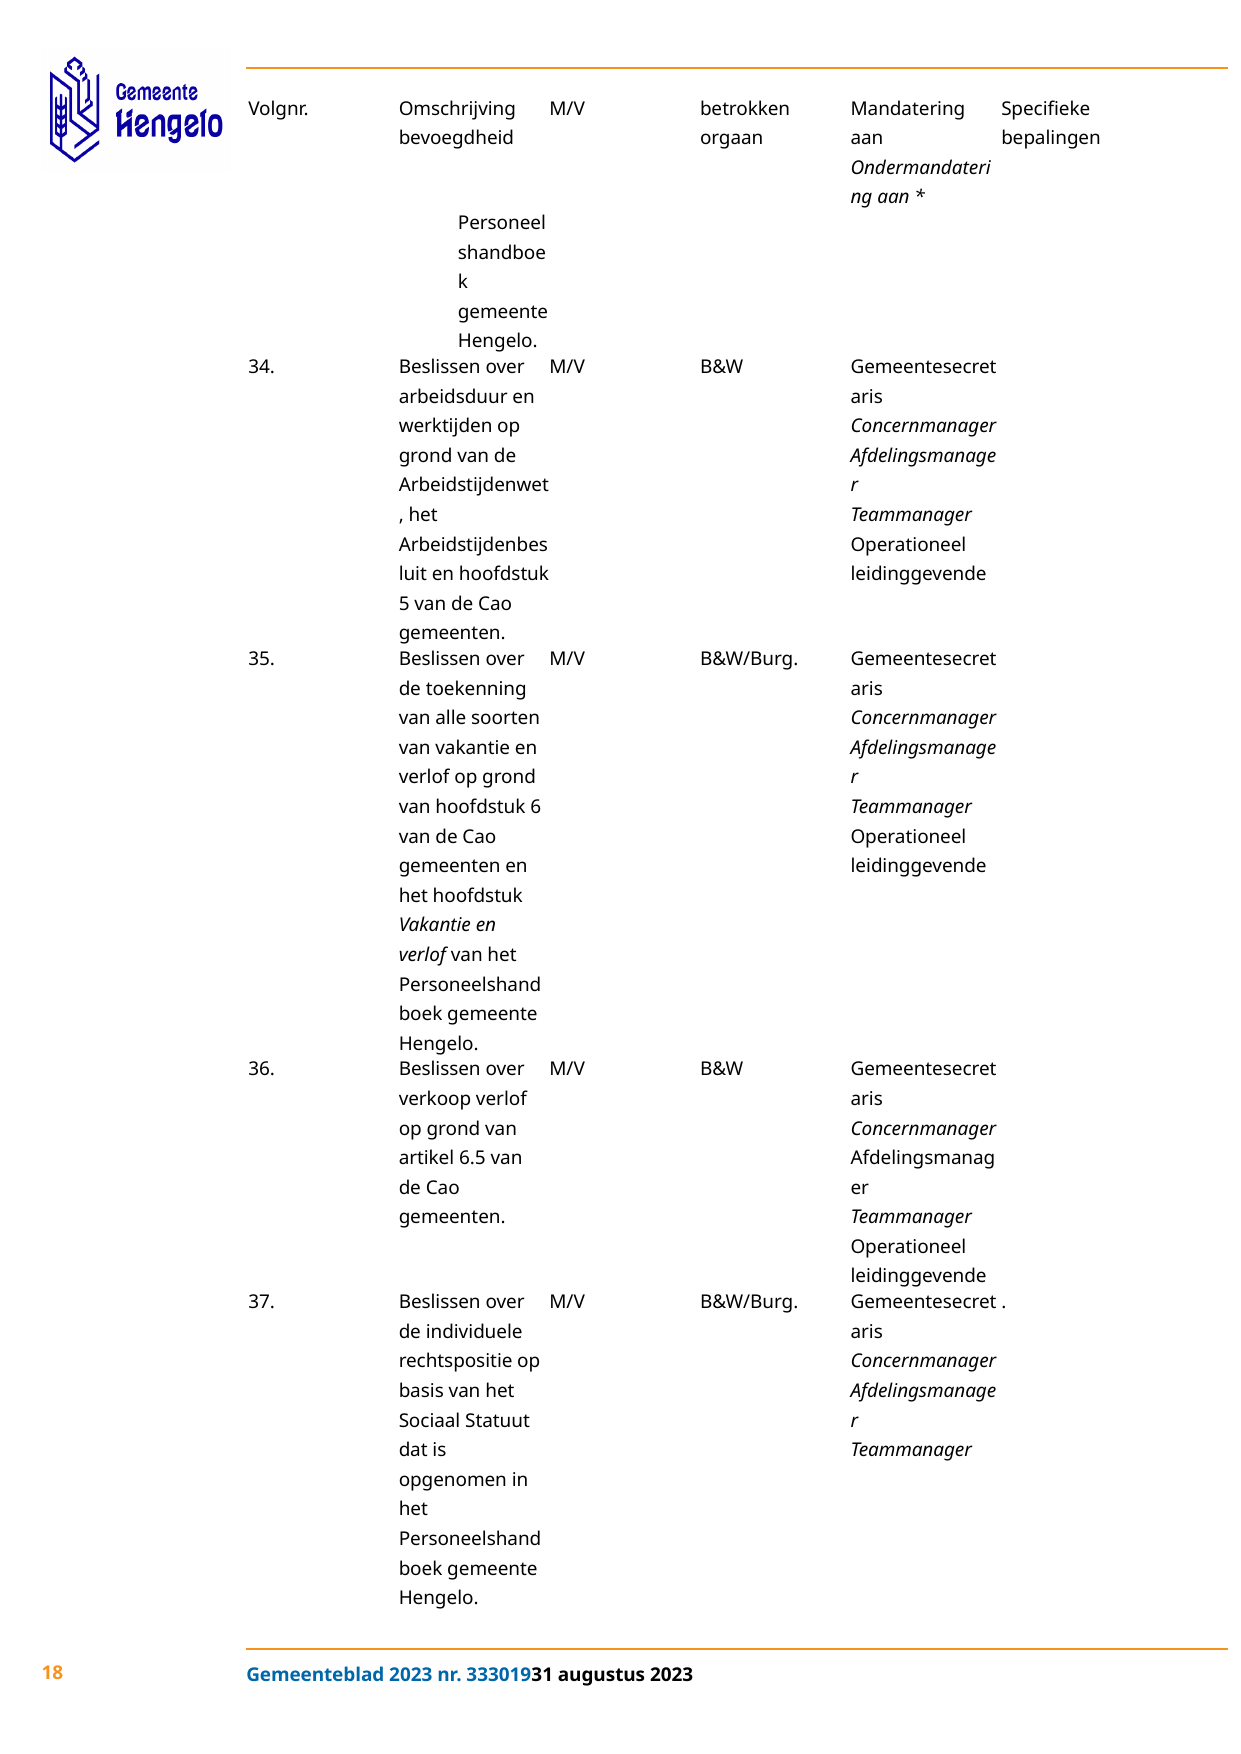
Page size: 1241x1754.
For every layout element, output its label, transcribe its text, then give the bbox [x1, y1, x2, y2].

table_cell 37. [248, 1289, 398, 1610]
table_cell Beslissen over de individuele rechtspositie op basis van het Sociaal Statuut dat is opgenomen in het Personeelshandboek gemeente Hengelo. [399, 1289, 549, 1610]
table_cell [1001, 209, 1152, 353]
table_cell M/V [549, 1056, 700, 1288]
table_header M/V [549, 95, 700, 209]
picture [41, 47, 231, 172]
table_header Omschrijving bevoegdheid [399, 95, 549, 209]
table_cell [1001, 353, 1152, 645]
table_cell [549, 209, 700, 353]
table_cell B&W [700, 353, 850, 645]
table_cell . [1001, 1289, 1152, 1610]
table_cell [850, 209, 1001, 353]
table_cell 35. [248, 645, 398, 1056]
table_cell Gemeentesecretaris Concernmanager Afdelingsmanager Teammanager Operationeel leidinggevende [850, 353, 1001, 645]
table_header Specifieke bepalingen [1001, 95, 1152, 209]
table_cell B&W [700, 1056, 850, 1288]
table_cell Gemeentesecretaris Concernmanager Afdelingsmanager Teammanager [850, 1289, 1001, 1610]
table_header Mandatering aan Ondermandatering aan * [850, 95, 1001, 209]
table_cell Gemeentesecretaris Concernmanager Afdelingsmanager Teammanager Operationeel leidinggevende [850, 1056, 1001, 1288]
table_cell M/V [549, 645, 700, 1056]
table_cell 34. [248, 353, 398, 645]
table_cell Beslissen over de toekenning van alle soorten van vakantie en verlof op grond van hoofdstuk 6 van de Cao gemeenten en het hoofdstuk Vakantie en verlof van het Personeelshandboek gemeente Hengelo. [399, 645, 549, 1056]
table_cell M/V [549, 353, 700, 645]
table_cell B&W/Burg. [700, 645, 850, 1056]
table_cell Beslissen over verkoop verlof op grond van artikel 6.5 van de Cao gemeenten. [399, 1056, 549, 1288]
table_cell M/V [549, 1289, 700, 1610]
table_header betrokken orgaan [700, 95, 850, 209]
table_cell Beslissen over arbeidsduur en werktijden op grond van de Arbeidstijdenwet, het Arbeidstijdenbesluit en hoofdstuk 5 van de Cao gemeenten. [399, 353, 549, 645]
table_header Volgnr. [248, 95, 398, 209]
table_cell B&W/Burg. [700, 1289, 850, 1610]
table_cell 36. [248, 1056, 398, 1288]
table_cell [1001, 645, 1152, 1056]
table_cell [1001, 1056, 1152, 1288]
table_cell [248, 209, 398, 353]
table_cell Personeelshandboek gemeente Hengelo. [399, 209, 549, 353]
table_cell Gemeentesecretaris Concernmanager Afdelingsmanager Teammanager Operationeel leidinggevende [850, 645, 1001, 1056]
table_cell [700, 209, 850, 353]
